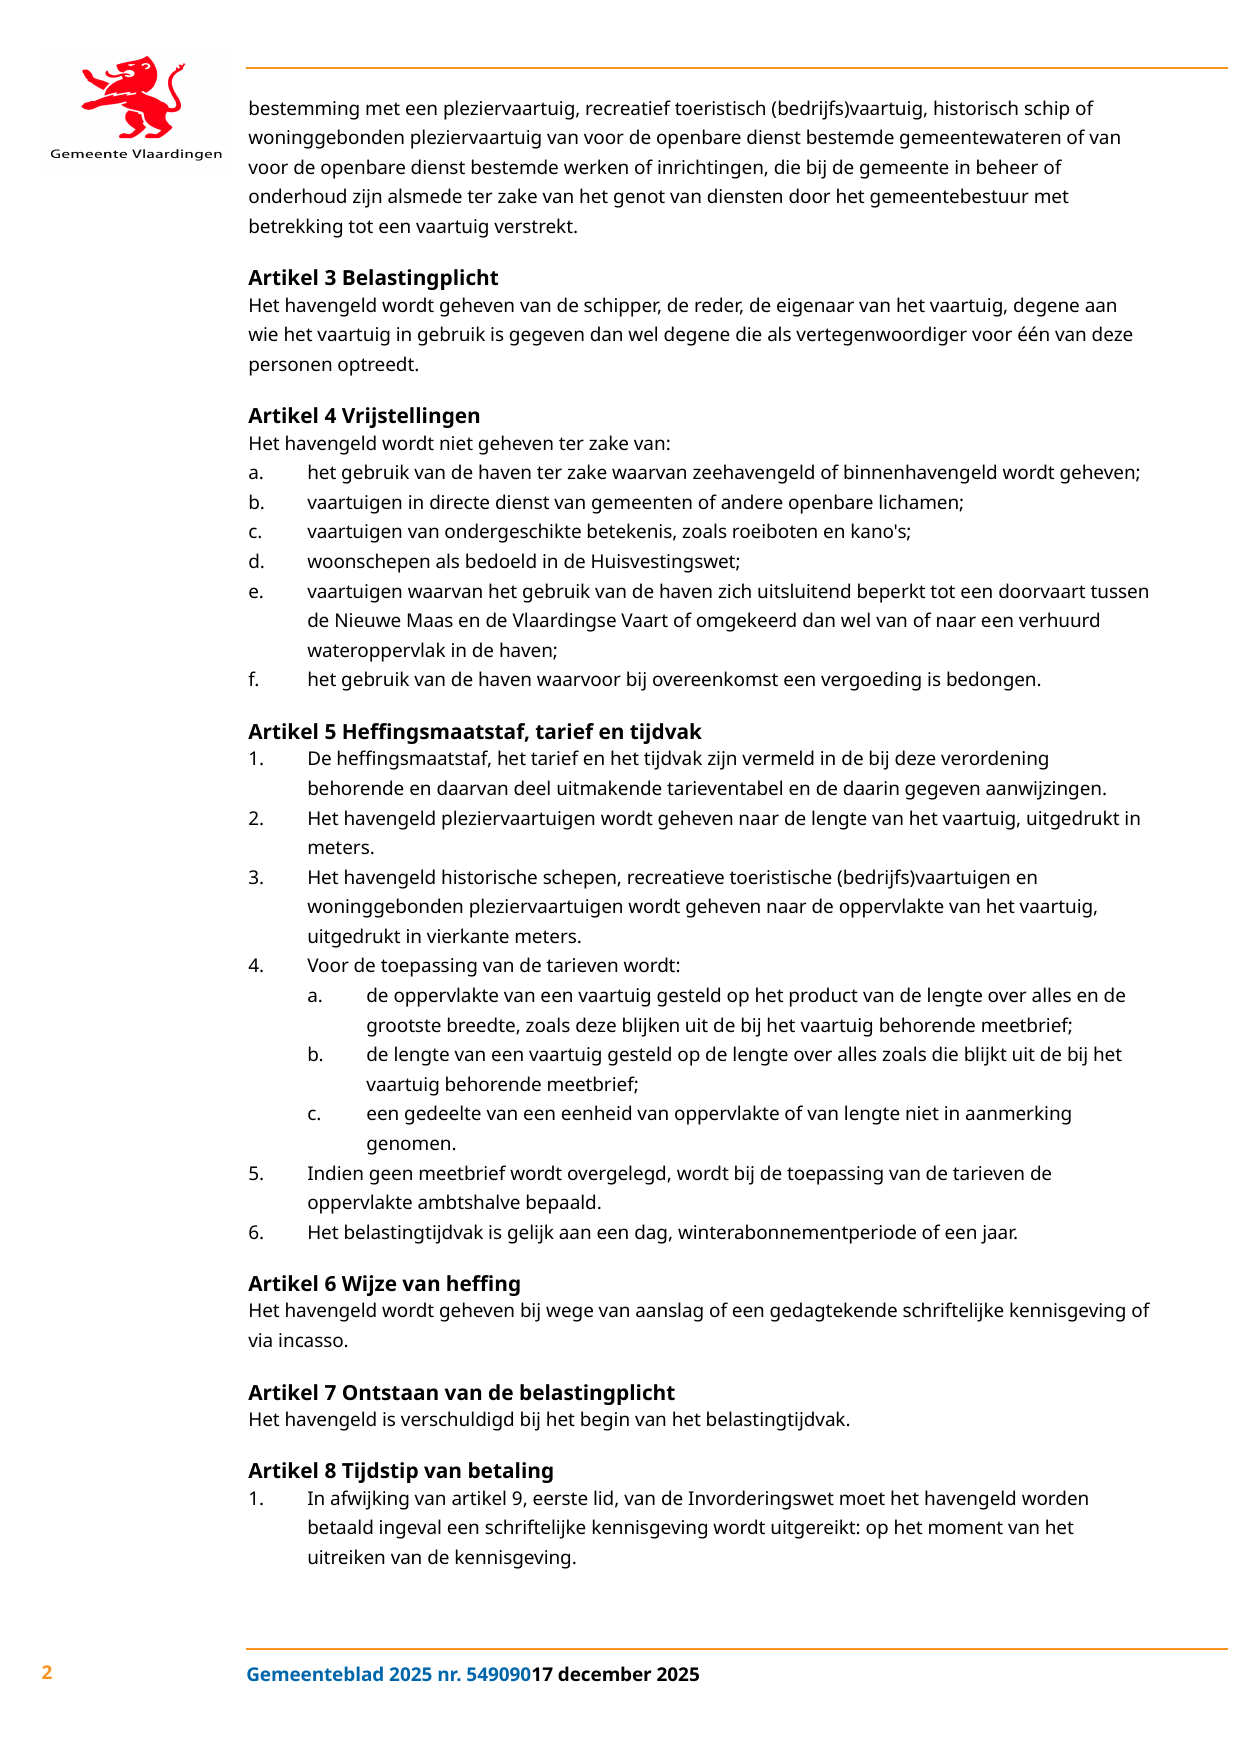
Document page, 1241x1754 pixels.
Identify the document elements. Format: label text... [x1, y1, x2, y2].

list Het belastingtijdvak is gelijk aan een dag, winterabonnementperiode of een jaar. [248, 1219, 1152, 1244]
list Voor de toepassing van de tarieven wordt: [248, 953, 1152, 978]
list In afwijking van artikel 9, eerste lid, van de Invorderingswet moet het havengeld worden betaald ingeval een schriftelijke kennisgeving wordt uitgereikt: op het moment van het uitreiken van de kennisgeving. [248, 1485, 1152, 1570]
list de oppervlakte van een vaartuig gesteld op het product van de lengte over alles en de grootste breedte, zoals deze blijken uit de bij het vaartuig behorende meetbrief; [307, 982, 1152, 1037]
text Het havengeld wordt geheven van de schipper, de reder, de eigenaar van het vaartuig, degene aan wie het vaartuig in gebruik is gegeven dan wel degene die als vertegenwoordiger voor één van deze personen optreedt. [248, 292, 1152, 377]
text Artikel 8 Tijdstip van betaling [248, 1457, 1152, 1485]
text Artikel 6 Wijze van heffing [248, 1269, 1152, 1298]
text Het havengeld wordt niet geheven ter zake van: [248, 430, 1152, 456]
text Het havengeld is verschuldigd bij het begin van het belastingtijdvak. [248, 1406, 1152, 1432]
text bestemming met een pleziervaartuig, recreatief toeristisch (bedrijfs)vaartuig, historisch schip of woninggebonden pleziervaartuig van voor de openbare dienst bestemde gemeentewateren of van voor de openbare dienst bestemde werken of inrichtingen, die bij de gemeente in beheer of onderhoud zijn alsmede ter zake van het genot van diensten door het gemeentebestuur met betrekking tot een vaartuig verstrekt. [248, 95, 1152, 239]
text Artikel 3 Belastingplicht [248, 263, 1152, 292]
list de lengte van een vaartuig gesteld op de lengte over alles zoals die blijkt uit de bij het vaartuig behorende meetbrief; [307, 1041, 1152, 1097]
list Het havengeld historische schepen, recreatieve toeristische (bedrijfs)vaartuigen en woninggebonden pleziervaartuigen wordt geheven naar de oppervlakte van het vaartuig, uitgedrukt in vierkante meters. [248, 864, 1152, 949]
list een gedeelte van een eenheid van oppervlakte of van lengte niet in aanmerking genomen. [307, 1101, 1152, 1156]
text Artikel 7 Ontstaan van de belastingplicht [248, 1378, 1152, 1406]
text Artikel 4 Vrijstellingen [248, 402, 1152, 430]
list Het havengeld pleziervaartuigen wordt geheven naar de lengte van het vaartuig, uitgedrukt in meters. [248, 805, 1152, 860]
list het gebruik van de haven waarvoor bij overeenkomst een vergoeding is bedongen. [248, 667, 1152, 692]
text Artikel 5 Heffingsmaatstaf, tarief en tijdvak [248, 717, 1152, 746]
list vaartuigen in directe dienst van gemeenten of andere openbare lichamen; [248, 489, 1152, 515]
list vaartuigen van ondergeschikte betekenis, zoals roeiboten en kano's; [248, 519, 1152, 544]
list Indien geen meetbrief wordt overgelegd, wordt bij de toepassing van de tarieven de oppervlakte ambtshalve bepaald. [248, 1160, 1152, 1215]
list het gebruik van de haven ter zake waarvan zeehavengeld of binnenhavengeld wordt geheven; [248, 459, 1152, 485]
list woonschepen als bedoeld in de Huisvestingswet; [248, 548, 1152, 574]
picture [41, 47, 231, 172]
list De heffingsmaatstaf, het tarief en het tijdvak zijn vermeld in de bij deze verordening behorende en daarvan deel uitmakende tarieventabel en de daarin gegeven aanwijzingen. [248, 746, 1152, 801]
text Het havengeld wordt geheven bij wege van aanslag of een gedagtekende schriftelijke kennisgeving of via incasso. [248, 1298, 1152, 1353]
list vaartuigen waarvan het gebruik van de haven zich uitsluitend beperkt tot een doorvaart tussen de Nieuwe Maas en de Vlaardingse Vaart of omgekeerd dan wel van of naar een verhuurd wateroppervlak in de haven; [248, 578, 1152, 663]
